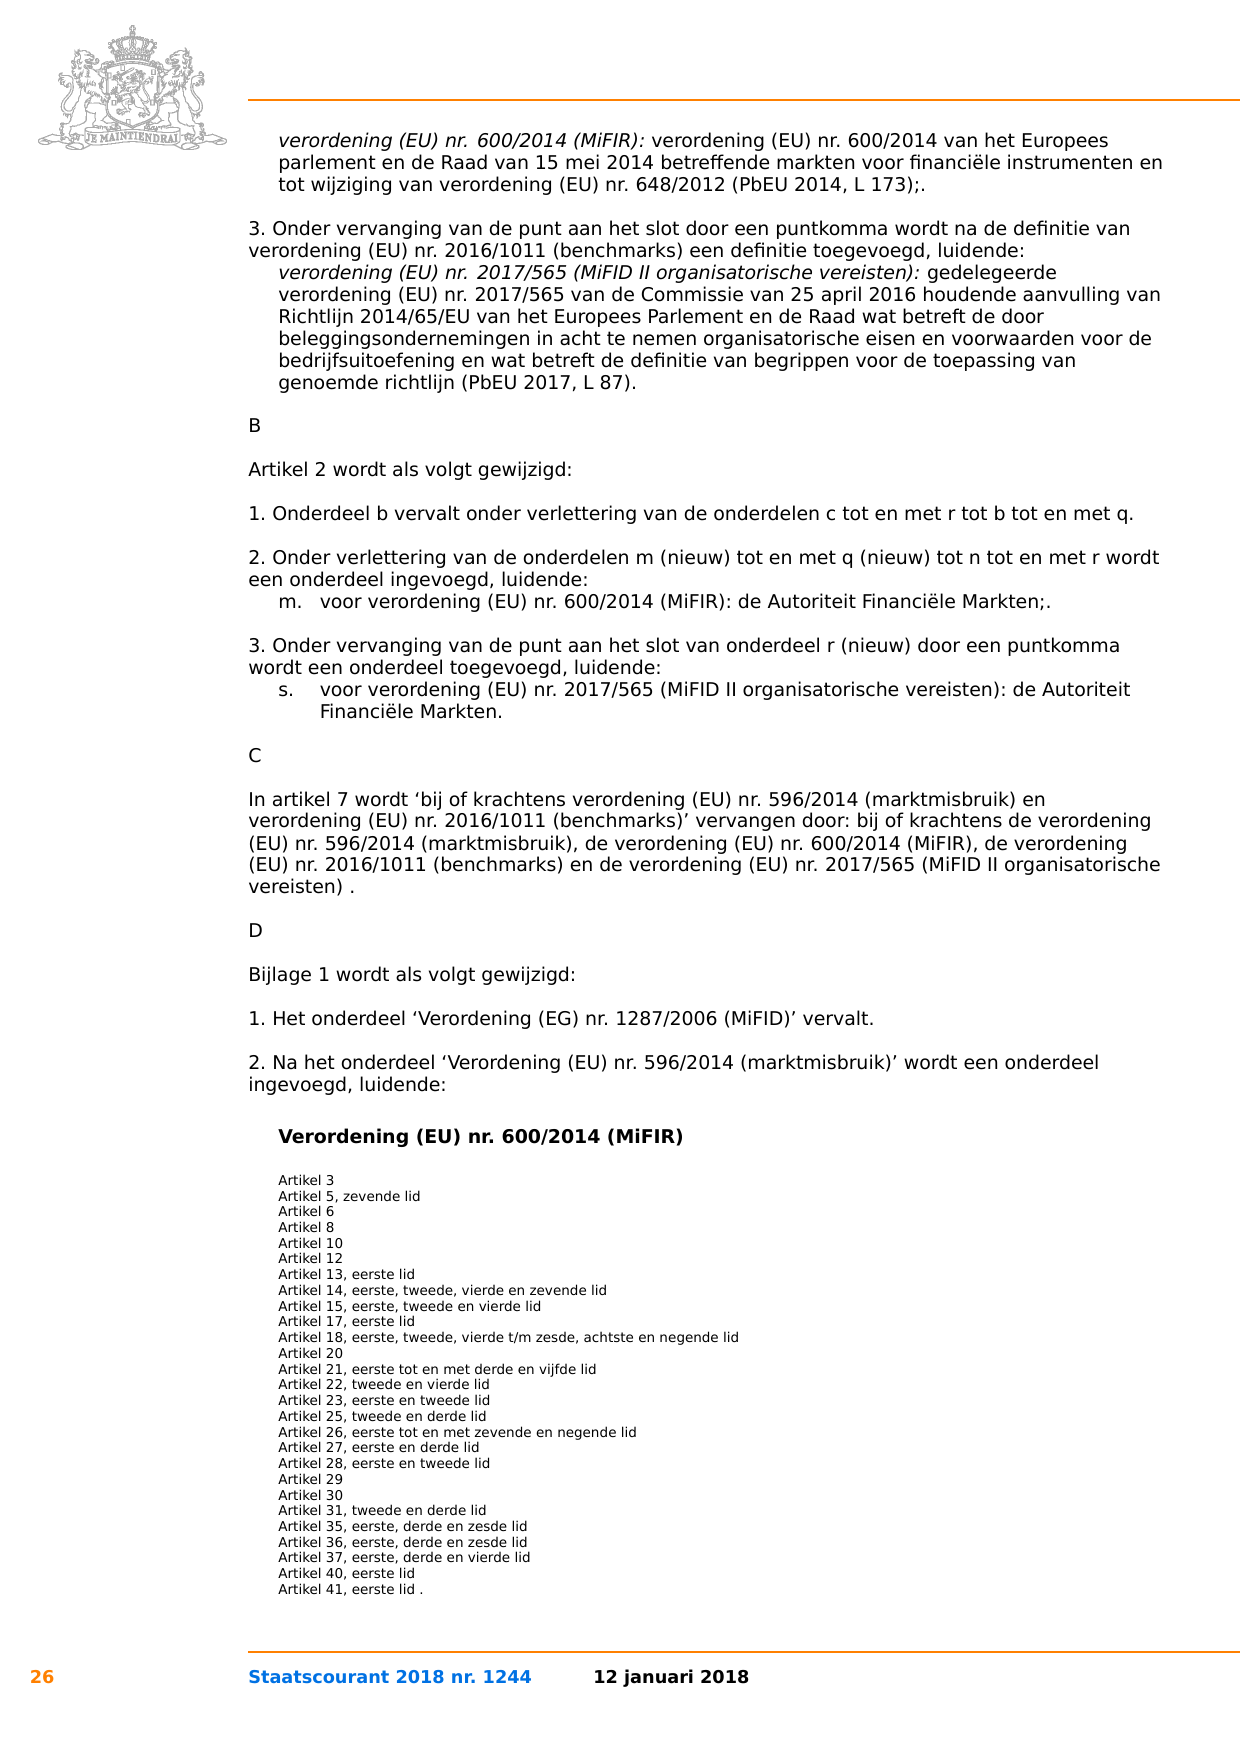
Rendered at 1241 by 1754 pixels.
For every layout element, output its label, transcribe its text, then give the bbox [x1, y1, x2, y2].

table_cell [1083, 1283, 1163, 1298]
table_cell [1083, 1472, 1163, 1487]
table_cell Artikel 37, eerste, derde en vierde lid [278, 1550, 1083, 1566]
table_cell [1083, 1582, 1163, 1597]
table_header Artikel 3 [278, 1173, 1083, 1188]
table_cell [1083, 1535, 1163, 1550]
table_cell Artikel 17, eerste lid [278, 1314, 1083, 1330]
table_cell Artikel 13, eerste lid [278, 1267, 1083, 1283]
table_cell [1083, 1236, 1163, 1251]
table_cell [1083, 1314, 1163, 1330]
table_cell [1083, 1550, 1163, 1566]
table_cell [1083, 1409, 1163, 1424]
table_cell Artikel 15, eerste, tweede en vierde lid [278, 1299, 1083, 1314]
table_cell [1083, 1251, 1163, 1267]
table_cell Artikel 41, eerste lid . [278, 1582, 1083, 1597]
table_cell [1083, 1424, 1163, 1440]
text Artikel 2 wordt als volgt gewijzigd: [248, 459, 1163, 481]
table_cell Artikel 26, eerste tot en met zevende en negende lid [278, 1424, 1083, 1440]
table_cell Artikel 29 [278, 1472, 1083, 1487]
table_cell [1083, 1519, 1163, 1534]
table_cell [1083, 1189, 1163, 1204]
table_cell [1083, 1204, 1163, 1220]
table_cell [1083, 1361, 1163, 1377]
text 3. Onder vervanging van de punt aan het slot door een puntkomma wordt na de definitie van verordening (EU) nr. 2016/1011 (benchmarks) een definitie toegevoegd, luidende: [248, 218, 1163, 262]
table_cell Artikel 5, zevende lid [278, 1189, 1083, 1204]
table_cell Artikel 35, eerste, derde en zesde lid [278, 1519, 1083, 1534]
table_cell [1083, 1566, 1163, 1582]
text C [248, 744, 1163, 767]
table_cell Artikel 20 [278, 1346, 1083, 1361]
table_cell Artikel 21, eerste tot en met derde en vijfde lid [278, 1361, 1083, 1377]
text In artikel 7 wordt ‘bij of krachtens verordening (EU) nr. 596/2014 (marktmisbruik) en verordening (EU) nr. 2016/1011 (benchmarks)’ vervangen door: bij of krachtens de verordening (EU) nr. 596/2014 (marktmisbruik), de verordening (EU) nr. 600/2014 (MiFIR), de verordening (EU) nr. 2016/1011 (benchmarks) en de verordening (EU) nr. 2017/565 (MiFID II organisatorische vereisten) . [248, 788, 1163, 898]
picture [38, 25, 227, 150]
text 1. Het onderdeel ‘Verordening (EG) nr. 1287/2006 (MiFID)’ vervalt. [248, 1008, 1163, 1030]
table_cell [1083, 1393, 1163, 1409]
table_cell Artikel 28, eerste en tweede lid [278, 1456, 1083, 1472]
table_cell Artikel 10 [278, 1236, 1083, 1251]
table_cell Artikel 8 [278, 1220, 1083, 1236]
table_cell [1083, 1267, 1163, 1283]
text 3. Onder vervanging van de punt aan het slot van onderdeel r (nieuw) door een puntkomma wordt een onderdeel toegevoegd, luidende: [248, 635, 1163, 679]
table_cell Artikel 22, tweede en vierde lid [278, 1377, 1083, 1393]
table_cell Artikel 25, tweede en derde lid [278, 1409, 1083, 1424]
table_cell [1083, 1487, 1163, 1503]
text s. voor verordening (EU) nr. 2017/565 (MiFID II organisatorische vereisten): de Autoriteit Financiële Markten. [278, 679, 1163, 723]
text B [248, 415, 1163, 437]
table_cell [1083, 1346, 1163, 1361]
table_cell [1083, 1330, 1163, 1346]
text m. voor verordening (EU) nr. 600/2014 (MiFIR): de Autoriteit Financiële Markten;. [278, 591, 1163, 613]
table_cell [1083, 1440, 1163, 1456]
text 2. Na het onderdeel ‘Verordening (EU) nr. 596/2014 (marktmisbruik)’ wordt een onderdeel ingevoegd, luidende: [248, 1052, 1163, 1096]
table_header [1083, 1173, 1163, 1188]
table_cell Artikel 36, eerste, derde en zesde lid [278, 1535, 1083, 1550]
text 1. Onderdeel b vervalt onder verlettering van de onderdelen c tot en met r tot b tot en met q. [248, 503, 1163, 525]
text 2. Onder verlettering van de onderdelen m (nieuw) tot en met q (nieuw) tot n tot en met r wordt een onderdeel ingevoegd, luidende: [248, 547, 1163, 591]
table_cell Artikel 40, eerste lid [278, 1566, 1083, 1582]
text D [248, 920, 1163, 942]
table_cell Artikel 6 [278, 1204, 1083, 1220]
table_cell Artikel 23, eerste en tweede lid [278, 1393, 1083, 1409]
table_cell Artikel 12 [278, 1251, 1083, 1267]
table_cell Artikel 14, eerste, tweede, vierde en zevende lid [278, 1283, 1083, 1298]
table_cell Artikel 27, eerste en derde lid [278, 1440, 1083, 1456]
text verordening (EU) nr. 600/2014 (MiFIR): verordening (EU) nr. 600/2014 van het Europees parlement en de Raad van 15 mei 2014 betreffende markten voor financiële instrumenten en tot wijziging van verordening (EU) nr. 648/2012 (PbEU 2014, L 173);. [278, 130, 1163, 196]
table_cell [1083, 1220, 1163, 1236]
table_cell [1083, 1299, 1163, 1314]
table_cell Artikel 31, tweede en derde lid [278, 1503, 1083, 1519]
subtitle Verordening (EU) nr. 600/2014 (MiFIR) [278, 1126, 1163, 1148]
table_cell Artikel 18, eerste, tweede, vierde t/m zesde, achtste en negende lid [278, 1330, 1083, 1346]
table_cell [1083, 1377, 1163, 1393]
table_cell Artikel 30 [278, 1487, 1083, 1503]
table_cell [1083, 1503, 1163, 1519]
text Bijlage 1 wordt als volgt gewijzigd: [248, 964, 1163, 986]
text verordening (EU) nr. 2017/565 (MiFID II organisatorische vereisten): gedelegeerde verordening (EU) nr. 2017/565 van de Commissie van 25 april 2016 houdende aanvulling van Richtlijn 2014/65/EU van het Europees Parlement en de Raad wat betreft de door beleggingsondernemingen in acht te nemen organisatorische eisen en voorwaarden voor de bedrijfsuitoefening en wat betreft de definitie van begrippen voor de toepassing van genoemde richtlijn (PbEU 2017, L 87). [278, 262, 1163, 393]
table_cell [1083, 1456, 1163, 1472]
